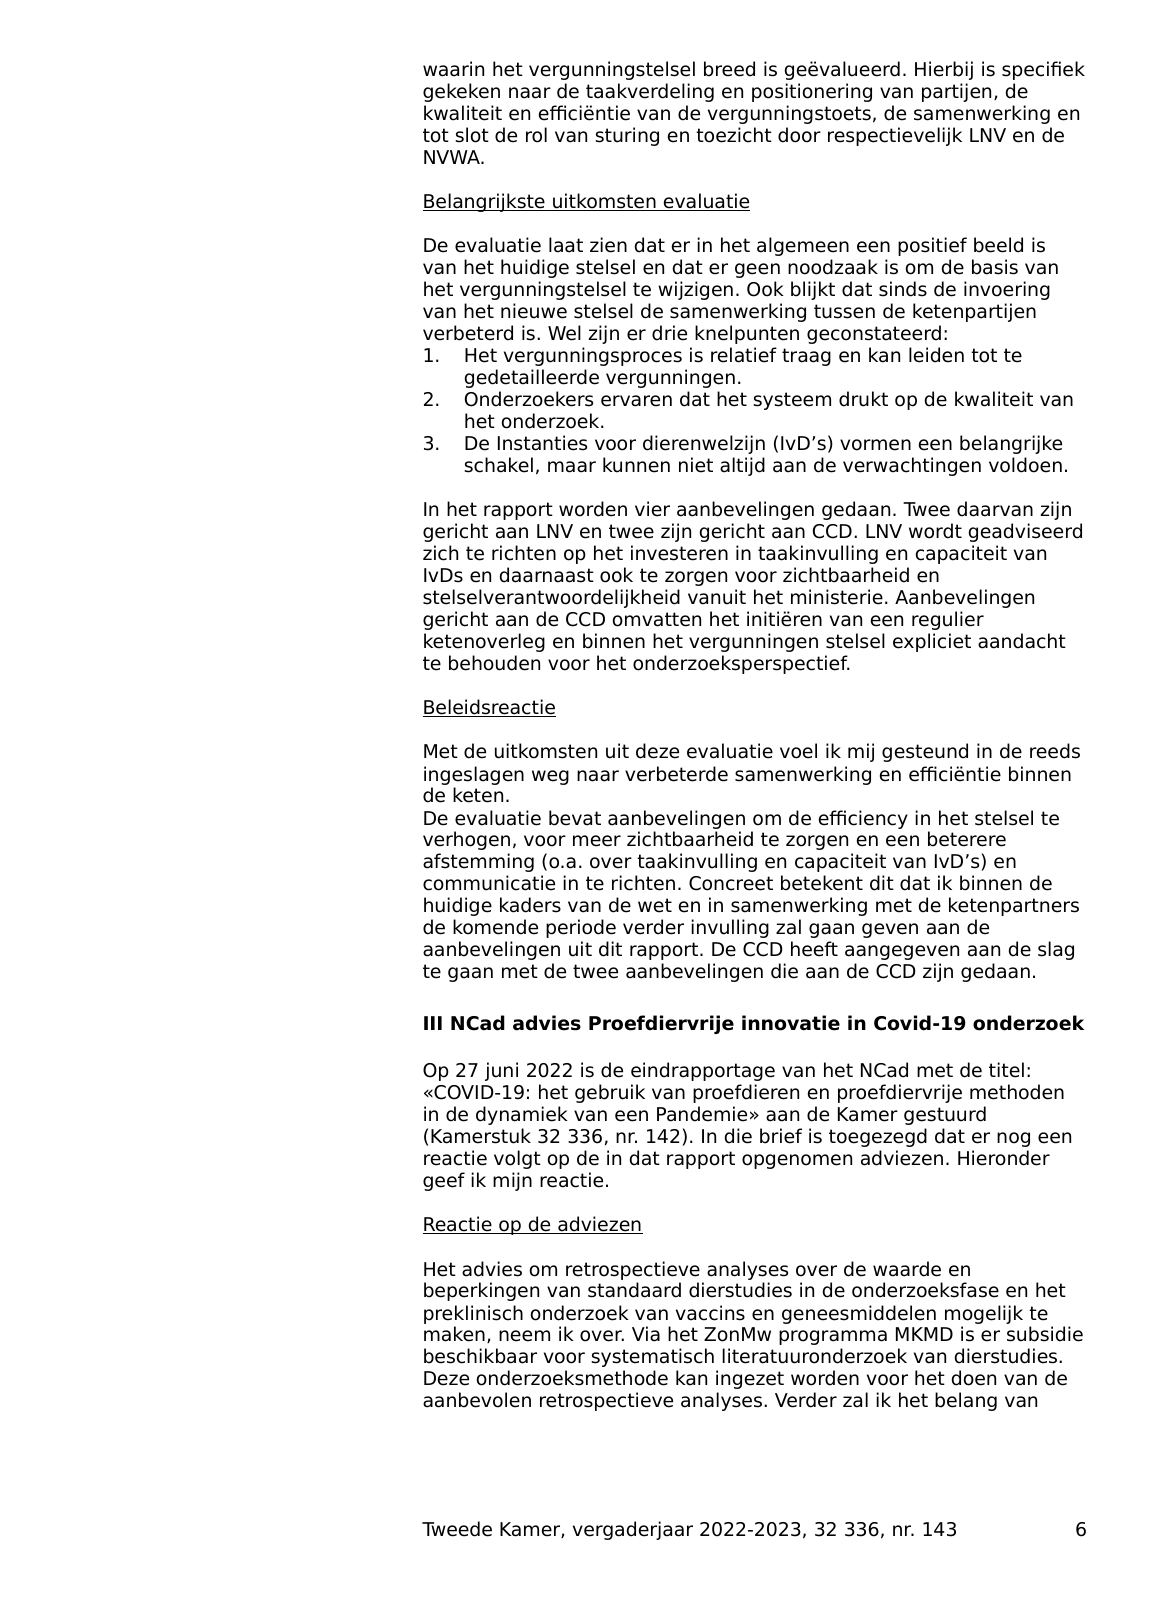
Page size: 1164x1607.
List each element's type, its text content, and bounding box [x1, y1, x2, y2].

subtitle III NCad advies Proefdiervrije innovatie in Covid-19 onderzoek [422, 1013, 1087, 1035]
text Het advies om retrospectieve analyses over de waarde en beperkingen van standaard dierstudies in de onderzoeksfase en het preklinisch onderzoek van vaccins en geneesmiddelen mogelijk te maken, neem ik over. Via het ZonMw programma MKMD is er subsidie beschikbaar voor systematisch literatuuronderzoek van dierstudies. Deze onderzoeksmethode kan ingezet worden voor het doen van de aanbevolen retrospectieve analyses. Verder zal ik het belang van [422, 1258, 1087, 1412]
text Op 27 juni 2022 is de eindrapportage van het NCad met de titel: «COVID-19: het gebruik van proefdieren en proefdiervrije methoden in de dynamiek van een Pandemie» aan de Kamer gestuurd (Kamerstuk 32 336, nr. 142). In die brief is toegezegd dat er nog een reactie volgt op de in dat rapport opgenomen adviezen. Hieronder geef ik mijn reactie. [422, 1060, 1087, 1192]
subtitle Beleidsreactie [422, 697, 1087, 719]
subtitle Belangrijkste uitkomsten evaluatie [422, 191, 1087, 213]
text 3. De Instanties voor dierenwelzijn (IvD’s) vormen een belangrijke schakel, maar kunnen niet altijd aan de verwachtingen voldoen. [422, 433, 1087, 477]
text 2. Onderzoekers ervaren dat het systeem drukt op de kwaliteit van het onderzoek. [422, 389, 1087, 433]
text 1. Het vergunningsproces is relatief traag en kan leiden tot te gedetailleerde vergunningen. [422, 345, 1087, 389]
subtitle Reactie op de adviezen [422, 1214, 1087, 1236]
text waarin het vergunningstelsel breed is geëvalueerd. Hierbij is specifiek gekeken naar de taakverdeling en positionering van partijen, de kwaliteit en efficiëntie van de vergunningstoets, de samenwerking en tot slot de rol van sturing en toezicht door respectievelijk LNV en de NVWA. [422, 59, 1087, 169]
text De evaluatie bevat aanbevelingen om de efficiency in het stelsel te verhogen, voor meer zichtbaarheid te zorgen en een beterere afstemming (o.a. over taakinvulling en capaciteit van IvD’s) en communicatie in te richten. Concreet betekent dit dat ik binnen de huidige kaders van de wet en in samenwerking met de ketenpartners de komende periode verder invulling zal gaan geven aan de aanbevelingen uit dit rapport. De CCD heeft aangegeven aan de slag te gaan met de twee aanbevelingen die aan de CCD zijn gedaan. [422, 807, 1087, 983]
text In het rapport worden vier aanbevelingen gedaan. Twee daarvan zijn gericht aan LNV en twee zijn gericht aan CCD. LNV wordt geadviseerd zich te richten op het investeren in taakinvulling en capaciteit van IvDs en daarnaast ook te zorgen voor zichtbaarheid en stelselverantwoordelijkheid vanuit het ministerie. Aanbevelingen gericht aan de CCD omvatten het initiëren van een regulier ketenoverleg en binnen het vergunningen stelsel expliciet aandacht te behouden voor het onderzoeksperspectief. [422, 499, 1087, 675]
text Met de uitkomsten uit deze evaluatie voel ik mij gesteund in de reeds ingeslagen weg naar verbeterde samenwerking en efficiëntie binnen de keten. [422, 741, 1087, 807]
text De evaluatie laat zien dat er in het algemeen een positief beeld is van het huidige stelsel en dat er geen noodzaak is om de basis van het vergunningstelsel te wijzigen. Ook blijkt dat sinds de invoering van het nieuwe stelsel de samenwerking tussen de ketenpartijen verbeterd is. Wel zijn er drie knelpunten geconstateerd: [422, 235, 1087, 345]
